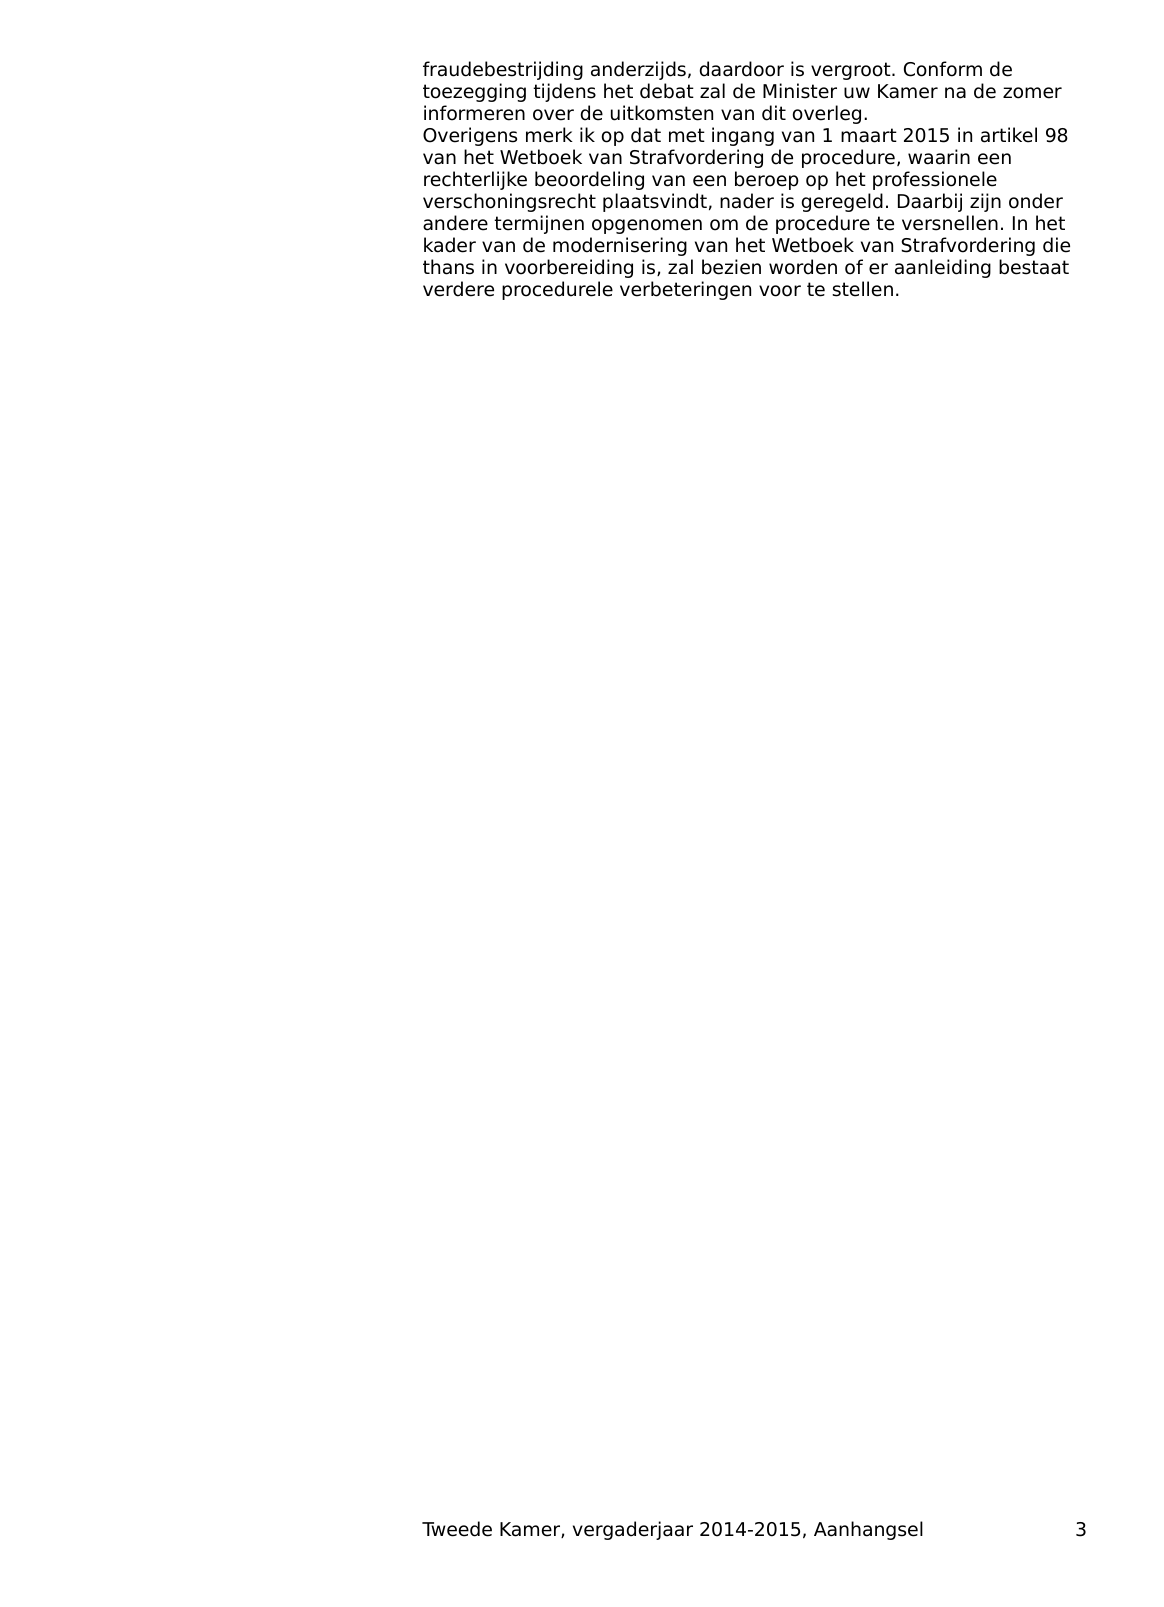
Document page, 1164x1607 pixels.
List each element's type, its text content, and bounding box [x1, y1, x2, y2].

text fraudebestrijding anderzijds, daardoor is vergroot. Conform de toezegging tijdens het debat zal de Minister uw Kamer na de zomer informeren over de uitkomsten van dit overleg. [422, 59, 1087, 125]
text Overigens merk ik op dat met ingang van 1 maart 2015 in artikel 98 van het Wetboek van Strafvordering de procedure, waarin een rechterlijke beoordeling van een beroep op het professionele verschoningsrecht plaatsvindt, nader is geregeld. Daarbij zijn onder andere termijnen opgenomen om de procedure te versnellen. In het kader van de modernisering van het Wetboek van Strafvordering die thans in voorbereiding is, zal bezien worden of er aanleiding bestaat verdere procedurele verbeteringen voor te stellen. [422, 125, 1087, 301]
